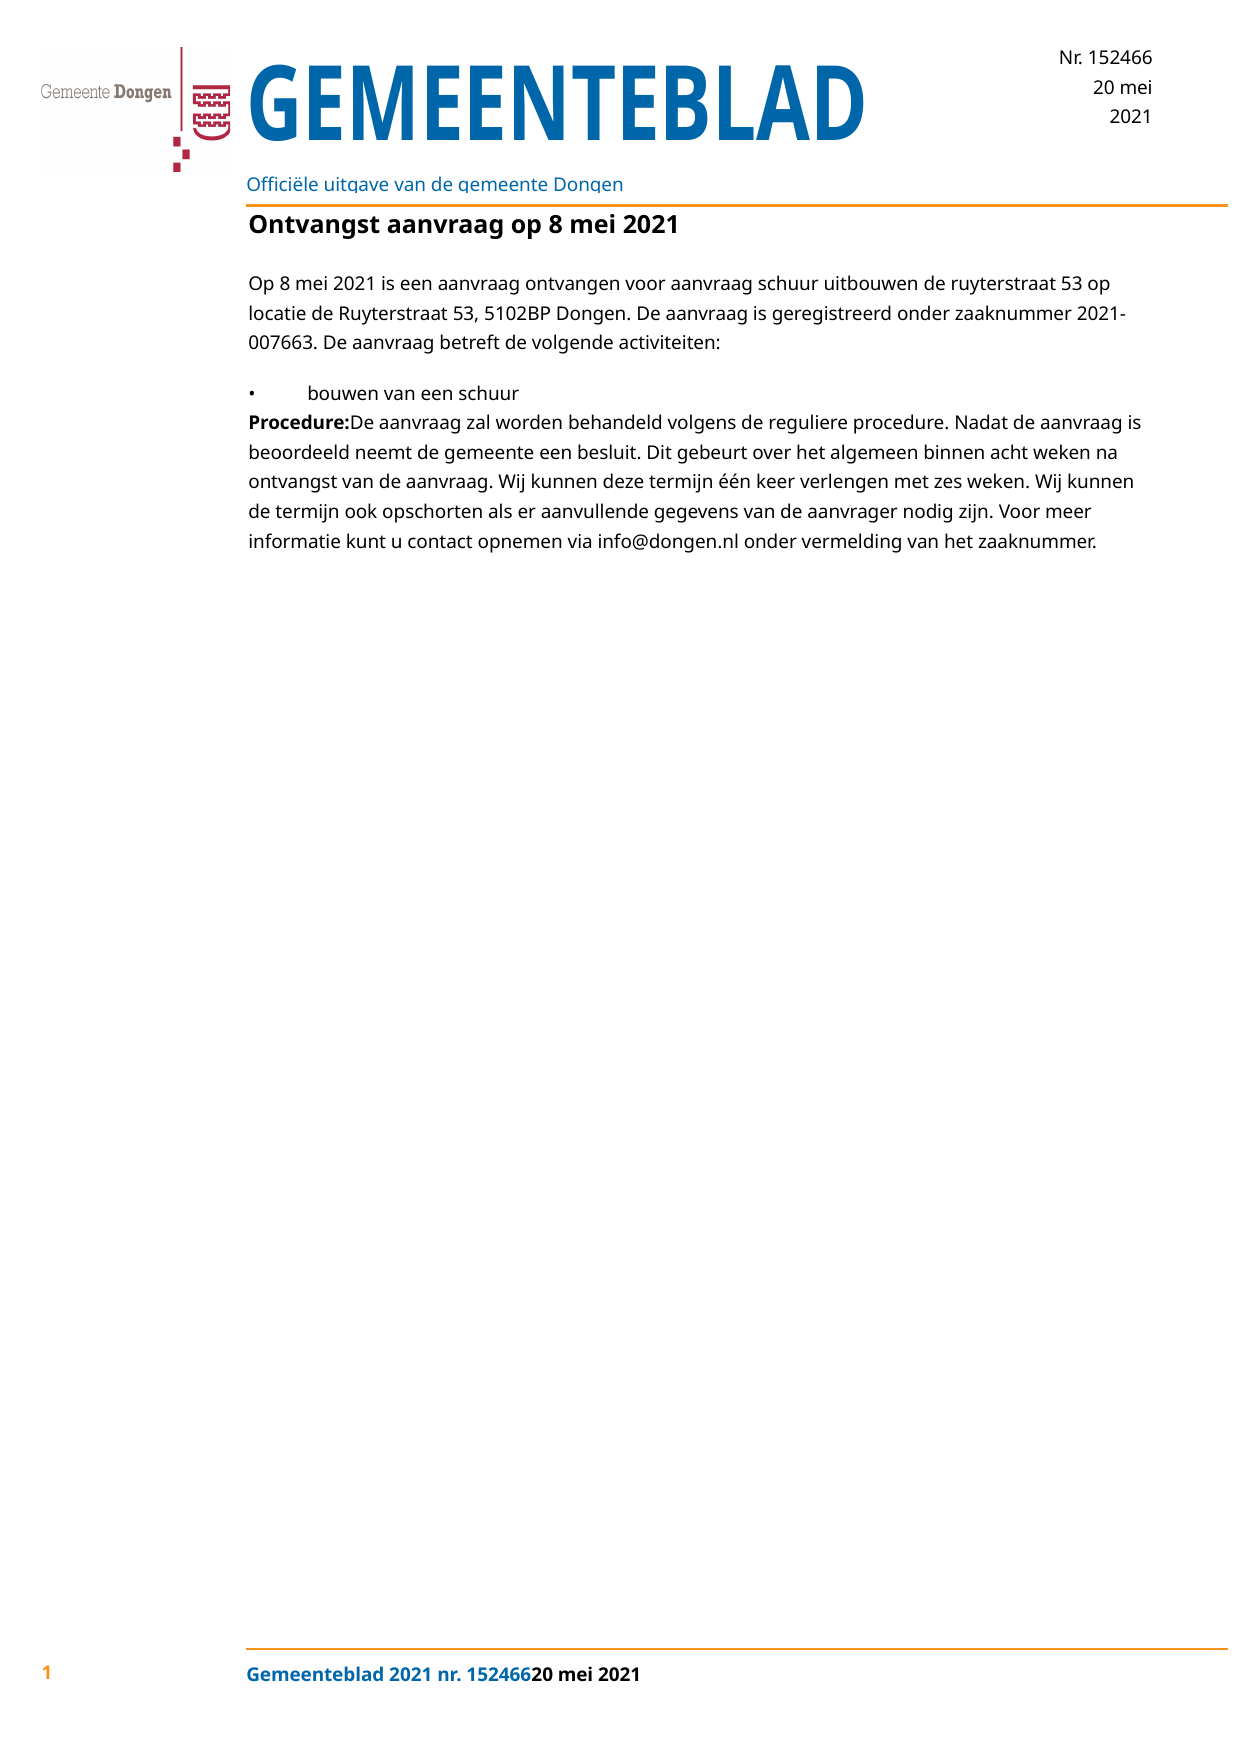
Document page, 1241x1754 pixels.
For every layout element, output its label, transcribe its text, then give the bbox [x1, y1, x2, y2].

list bouwen van een schuur [248, 380, 1152, 406]
text Procedure:De aanvraag zal worden behandeld volgens de reguliere procedure. Nadat de aanvraag is beoordeeld neemt de gemeente een besluit. Dit gebeurt over het algemeen binnen acht weken na ontvangst van de aanvraag. Wij kunnen deze termijn één keer verlengen met zes weken. Wij kunnen de termijn ook opschorten als er aanvullende gegevens van de aanvrager nodig zijn. Voor meer informatie kunt u contact opnemen via info@dongen.nl onder vermelding van het zaaknummer. [248, 409, 1152, 553]
text Op 8 mei 2021 is een aanvraag ontvangen voor aanvraag schuur uitbouwen de ruyterstraat 53 op locatie de Ruyterstraat 53, 5102BP Dongen. De aanvraag is geregistreerd onder zaaknummer 2021-007663. De aanvraag betreft de volgende activiteiten: [248, 270, 1152, 355]
text Ontvangst aanvraag op 8 mei 2021 [248, 207, 1152, 241]
picture [41, 47, 231, 172]
